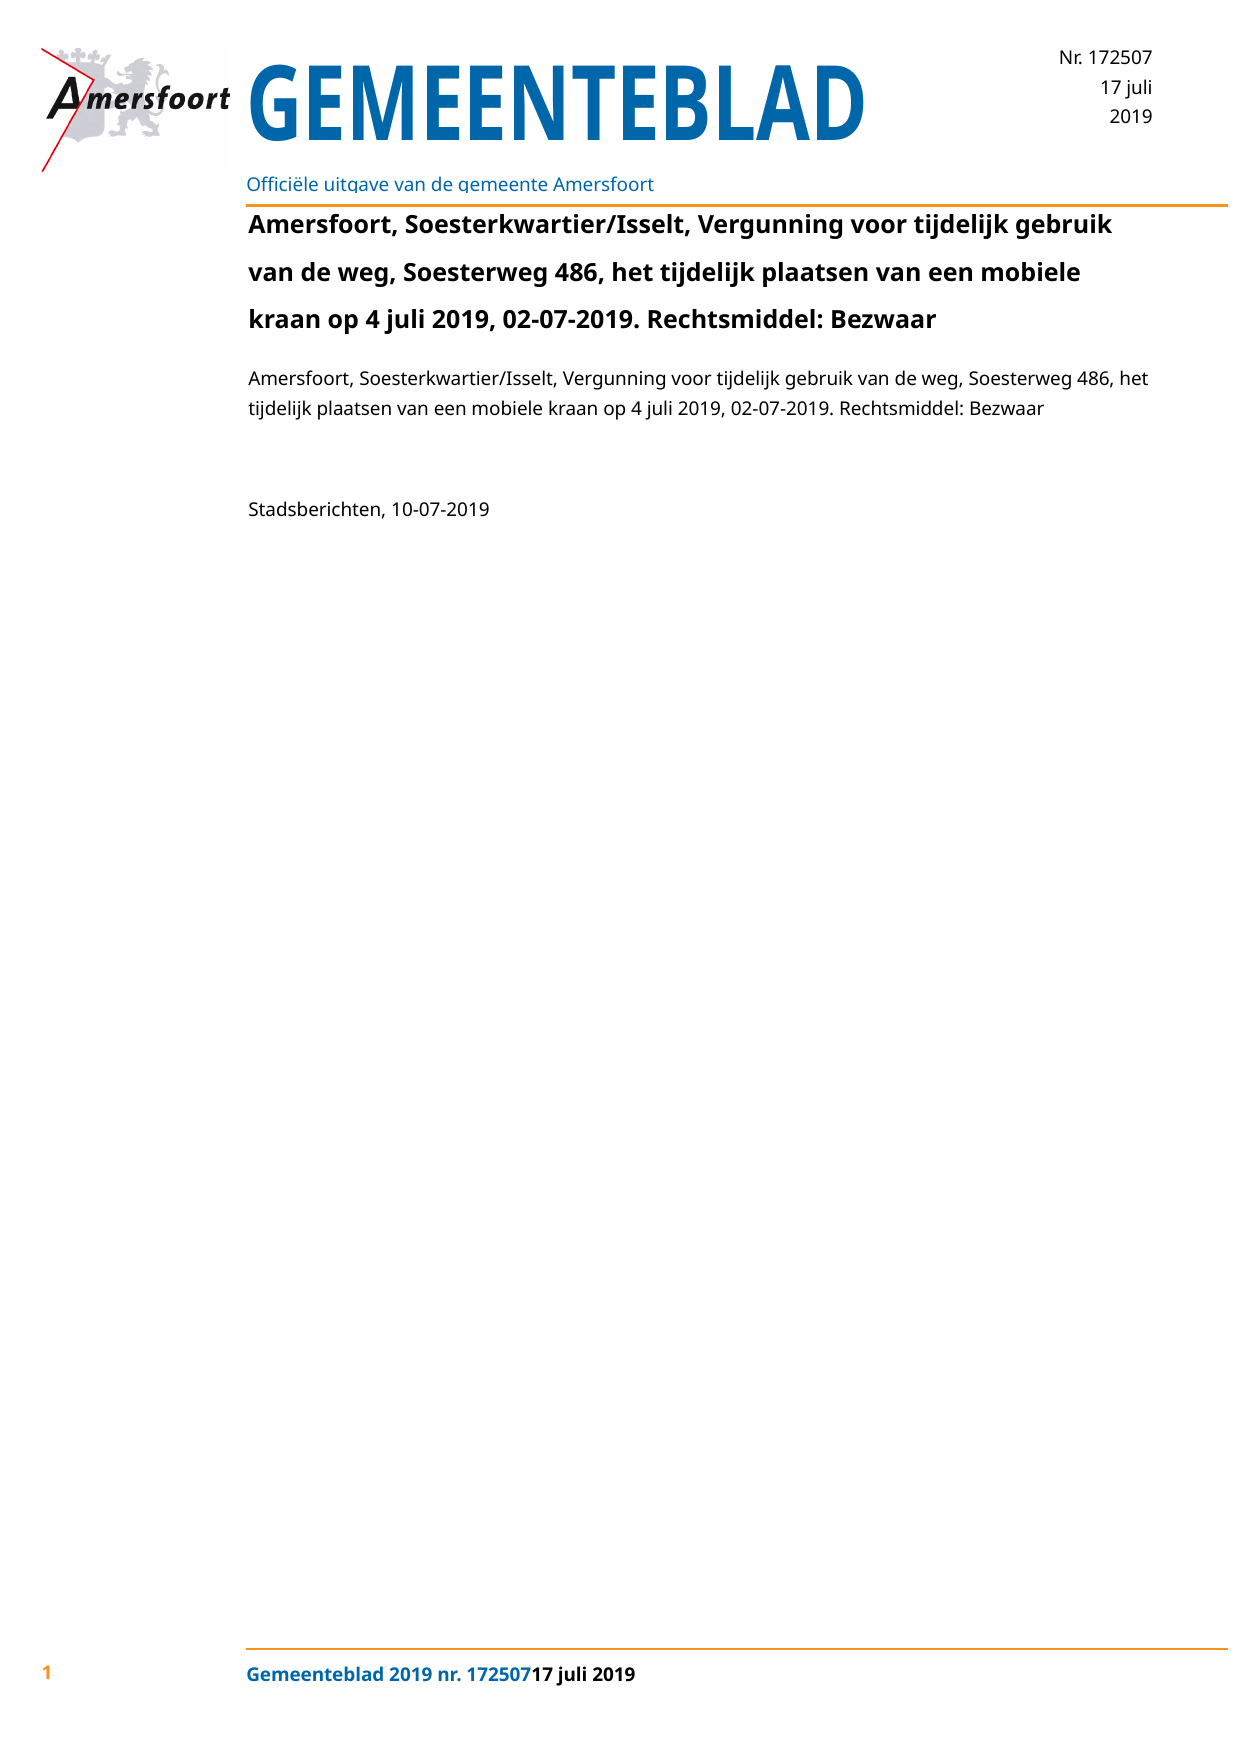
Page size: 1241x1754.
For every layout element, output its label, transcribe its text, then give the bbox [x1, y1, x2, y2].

picture [41, 47, 231, 172]
text Stadsberichten, 10-07-2019 [248, 496, 1152, 522]
text Amersfoort, Soesterkwartier/Isselt, Vergunning voor tijdelijk gebruik van de weg, Soesterweg 486, het tijdelijk plaatsen van een mobiele kraan op 4 juli 2019, 02-07-2019. Rechtsmiddel: Bezwaar [248, 207, 1152, 336]
text Amersfoort, Soesterkwartier/Isselt, Vergunning voor tijdelijk gebruik van de weg, Soesterweg 486, het tijdelijk plaatsen van een mobiele kraan op 4 juli 2019, 02-07-2019. Rechtsmiddel: Bezwaar [248, 366, 1152, 421]
